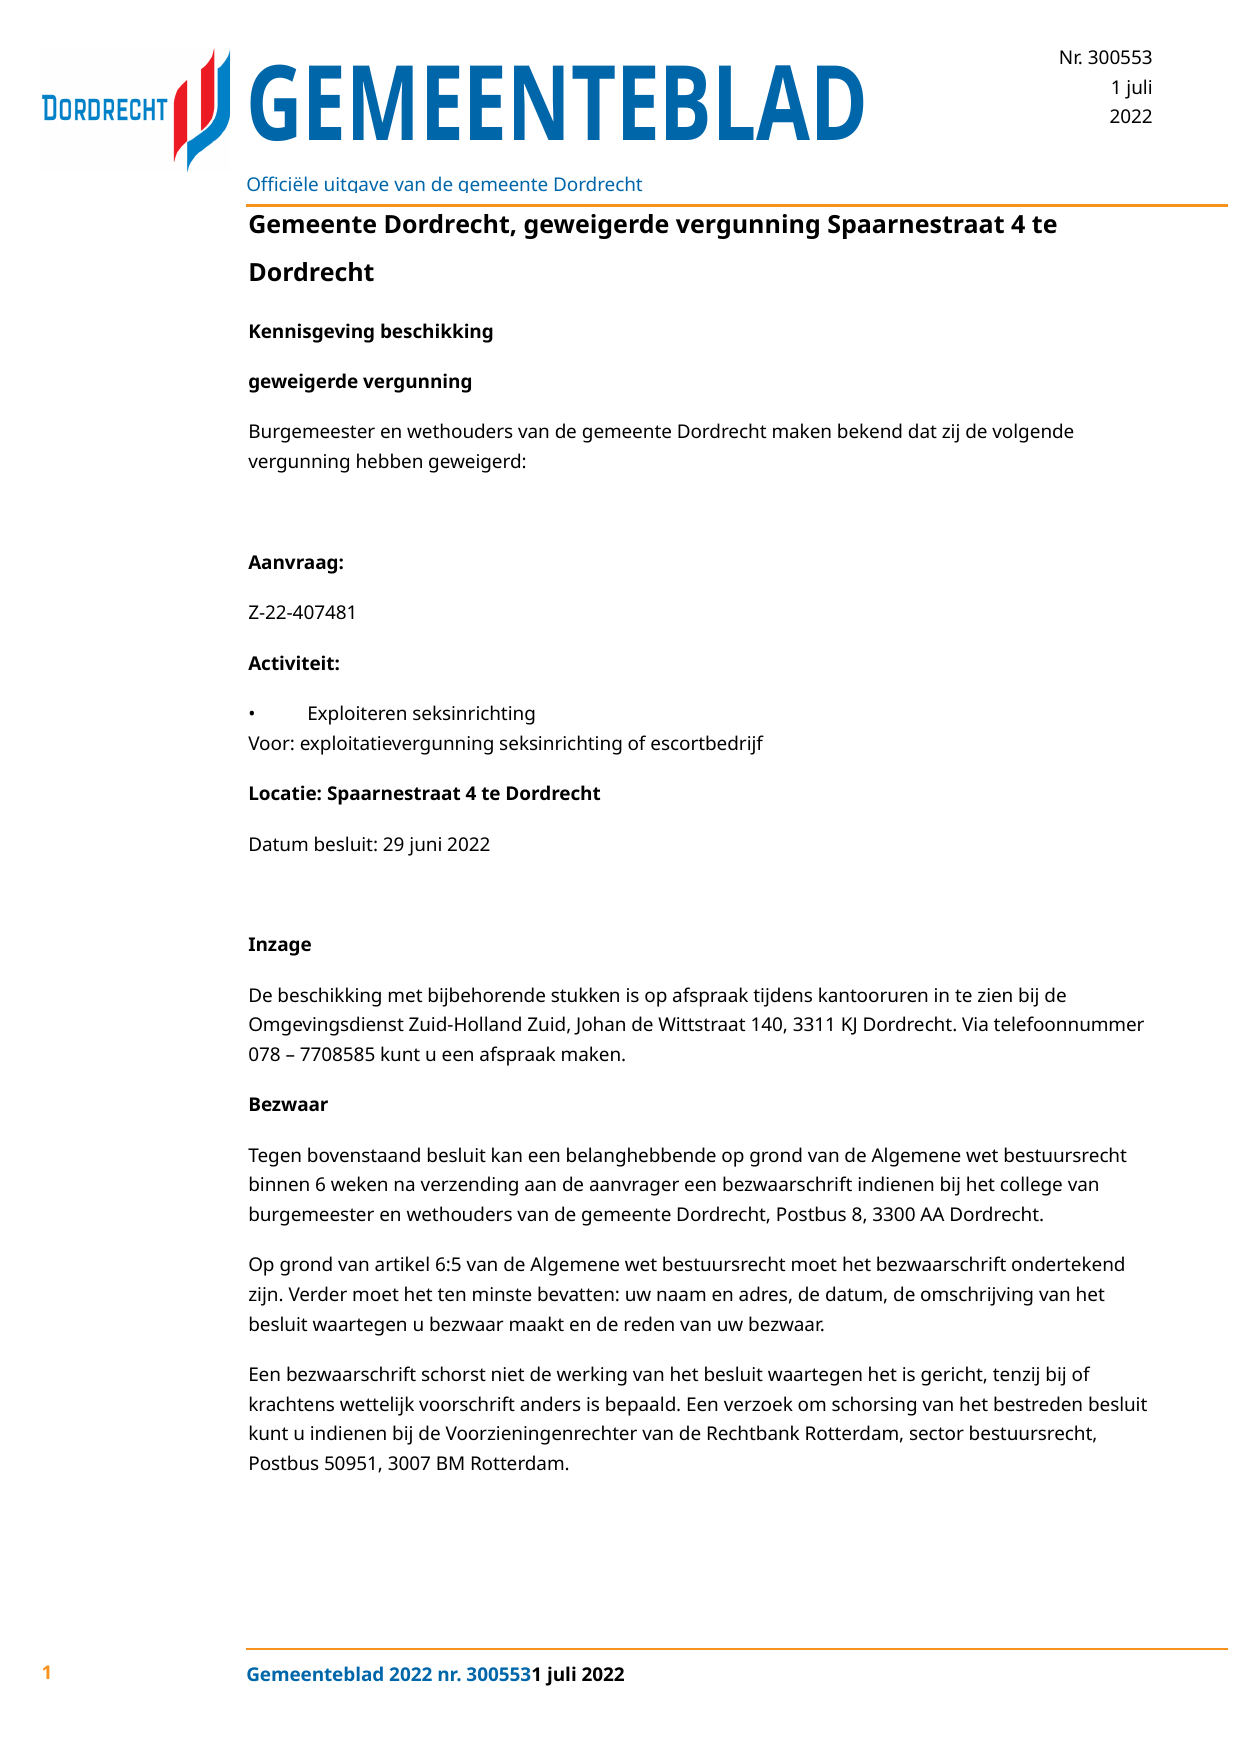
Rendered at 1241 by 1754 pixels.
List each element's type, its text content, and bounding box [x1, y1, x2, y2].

text Z-22-407481 [248, 599, 1152, 625]
text Aanvraag: [248, 549, 1152, 575]
text Bezwaar [248, 1092, 1152, 1117]
text Activiteit: [248, 650, 1152, 676]
text Op grond van artikel 6:5 van de Algemene wet bestuursrecht moet het bezwaarschrift ondertekend zijn. Verder moet het ten minste bevatten: uw naam en adres, de datum, de omschrijving van het besluit waartegen u bezwaar maakt en de reden van uw bezwaar. [248, 1252, 1152, 1337]
text Tegen bovenstaand besluit kan een belanghebbende op grond van de Algemene wet bestuursrecht binnen 6 weken na verzending aan de aanvrager een bezwaarschrift indienen bij het college van burgemeester en wethouders van de gemeente Dordrecht, Postbus 8, 3300 AA Dordrecht. [248, 1142, 1152, 1227]
text geweigerde vergunning [248, 368, 1152, 394]
list Exploiteren seksinrichting [248, 700, 1152, 726]
text Inzage [248, 932, 1152, 957]
text Een bezwaarschrift schorst niet de werking van het besluit waartegen het is gericht, tenzij bij of krachtens wettelijk voorschrift anders is bepaald. Een verzoek om schorsing van het bestreden besluit kunt u indienen bij de Voorzieningenrechter van de Rechtbank Rotterdam, sector bestuursrecht, Postbus 50951, 3007 BM Rotterdam. [248, 1361, 1152, 1476]
picture [41, 47, 231, 172]
text Gemeente Dordrecht, geweigerde vergunning Spaarnestraat 4 te Dordrecht [248, 207, 1152, 288]
text Burgemeester en wethouders van de gemeente Dordrecht maken bekend dat zij de volgende vergunning hebben geweigerd: [248, 419, 1152, 474]
text Kennisgeving beschikking [248, 318, 1152, 344]
text Datum besluit: 29 juni 2022 [248, 831, 1152, 857]
text Locatie: Spaarnestraat 4 te Dordrecht [248, 780, 1152, 806]
text De beschikking met bijbehorende stukken is op afspraak tijdens kantooruren in te zien bij de Omgevingsdienst Zuid-Holland Zuid, Johan de Wittstraat 140, 3311 KJ Dordrecht. Via telefoonnummer 078 – 7708585 kunt u een afspraak maken. [248, 982, 1152, 1067]
text Voor: exploitatievergunning seksinrichting of escortbedrijf [248, 730, 1152, 756]
